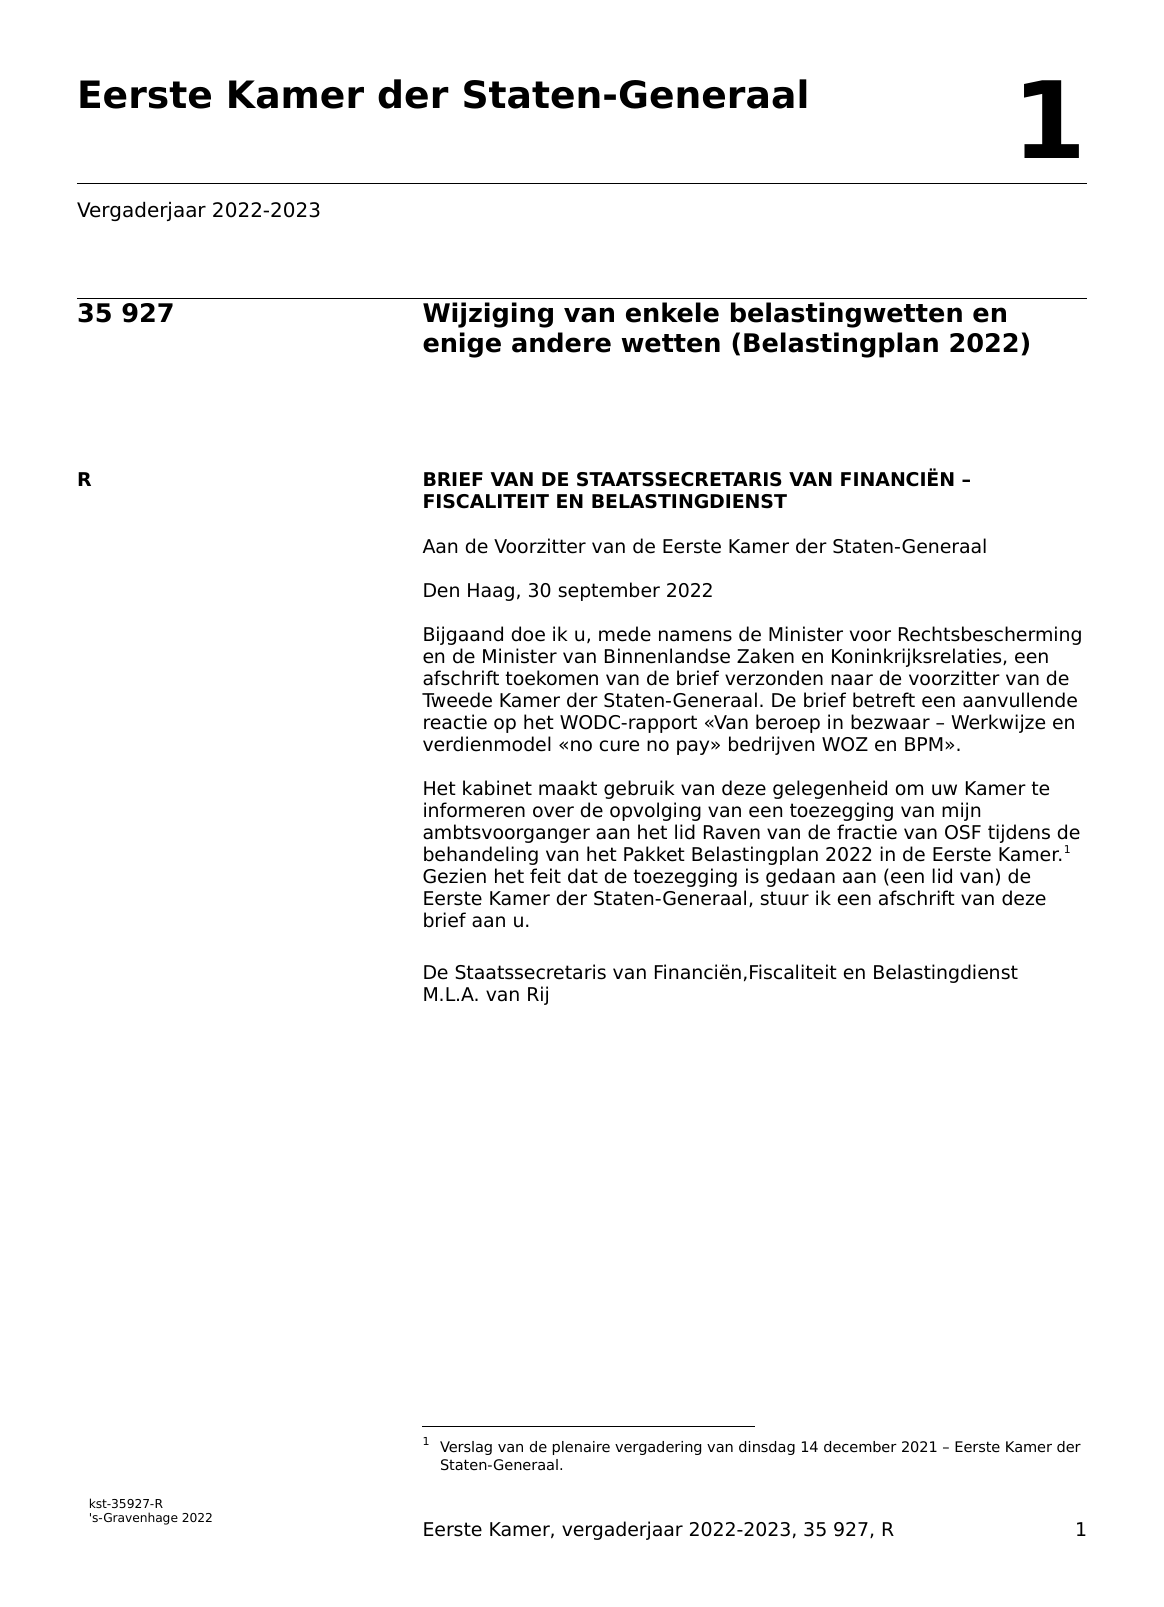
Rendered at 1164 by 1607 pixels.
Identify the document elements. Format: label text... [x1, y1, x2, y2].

table_header 1 [886, 59, 1087, 183]
text kst-35927-R [88, 1497, 323, 1511]
text 's-Gravenhage 2022 [88, 1511, 323, 1525]
text Bijgaand doe ik u, mede namens de Minister voor Rechtsbescherming en de Minister van Binnenlandse Zaken en Koninkrijksrelaties, een afschrift toekomen van de brief verzonden naar de voorzitter van de Tweede Kamer der Staten-Generaal. De brief betreft een aanvullende reactie op het WODC-rapport «Van beroep in bezwaar – Werkwijze en verdienmodel «no cure no pay» bedrijven WOZ en BPM». [422, 624, 1087, 756]
subtitle 35 927 Wijziging van enkele belastingwetten en enige andere wetten (Belastingplan 2022) [77, 299, 1087, 358]
table_cell Vergaderjaar 2022-2023 [77, 184, 1087, 298]
subtitle R BRIEF VAN DE STAATSSECRETARIS VAN FINANCIËN – FISCALITEIT EN BELASTINGDIENST [77, 469, 1087, 513]
table_header Eerste Kamer der Staten-Generaal [77, 59, 886, 183]
text Den Haag, 30 september 2022 [422, 580, 1087, 602]
text Aan de Voorzitter van de Eerste Kamer der Staten-Generaal [422, 536, 1087, 557]
text Het kabinet maakt gebruik van deze gelegenheid om uw Kamer te informeren over de opvolging van een toezegging van mijn ambtsvoorganger aan het lid Raven van de fractie van OSF tijdens de behandeling van het Pakket Belastingplan 2022 in de Eerste Kamer. Gezien het feit dat de toezegging is gedaan aan (een lid van) de Eerste Kamer der Staten-Generaal, stuur ik een afschrift van deze brief aan u. [422, 778, 1087, 932]
text De Staatssecretaris van Financiën,Fiscaliteit en Belastingdienst M.L.A. van Rij [422, 962, 1087, 1006]
text Verslag van de plenaire vergadering van dinsdag 14 december 2021 – Eerste Kamer der Staten-Generaal. [422, 1435, 1087, 1474]
